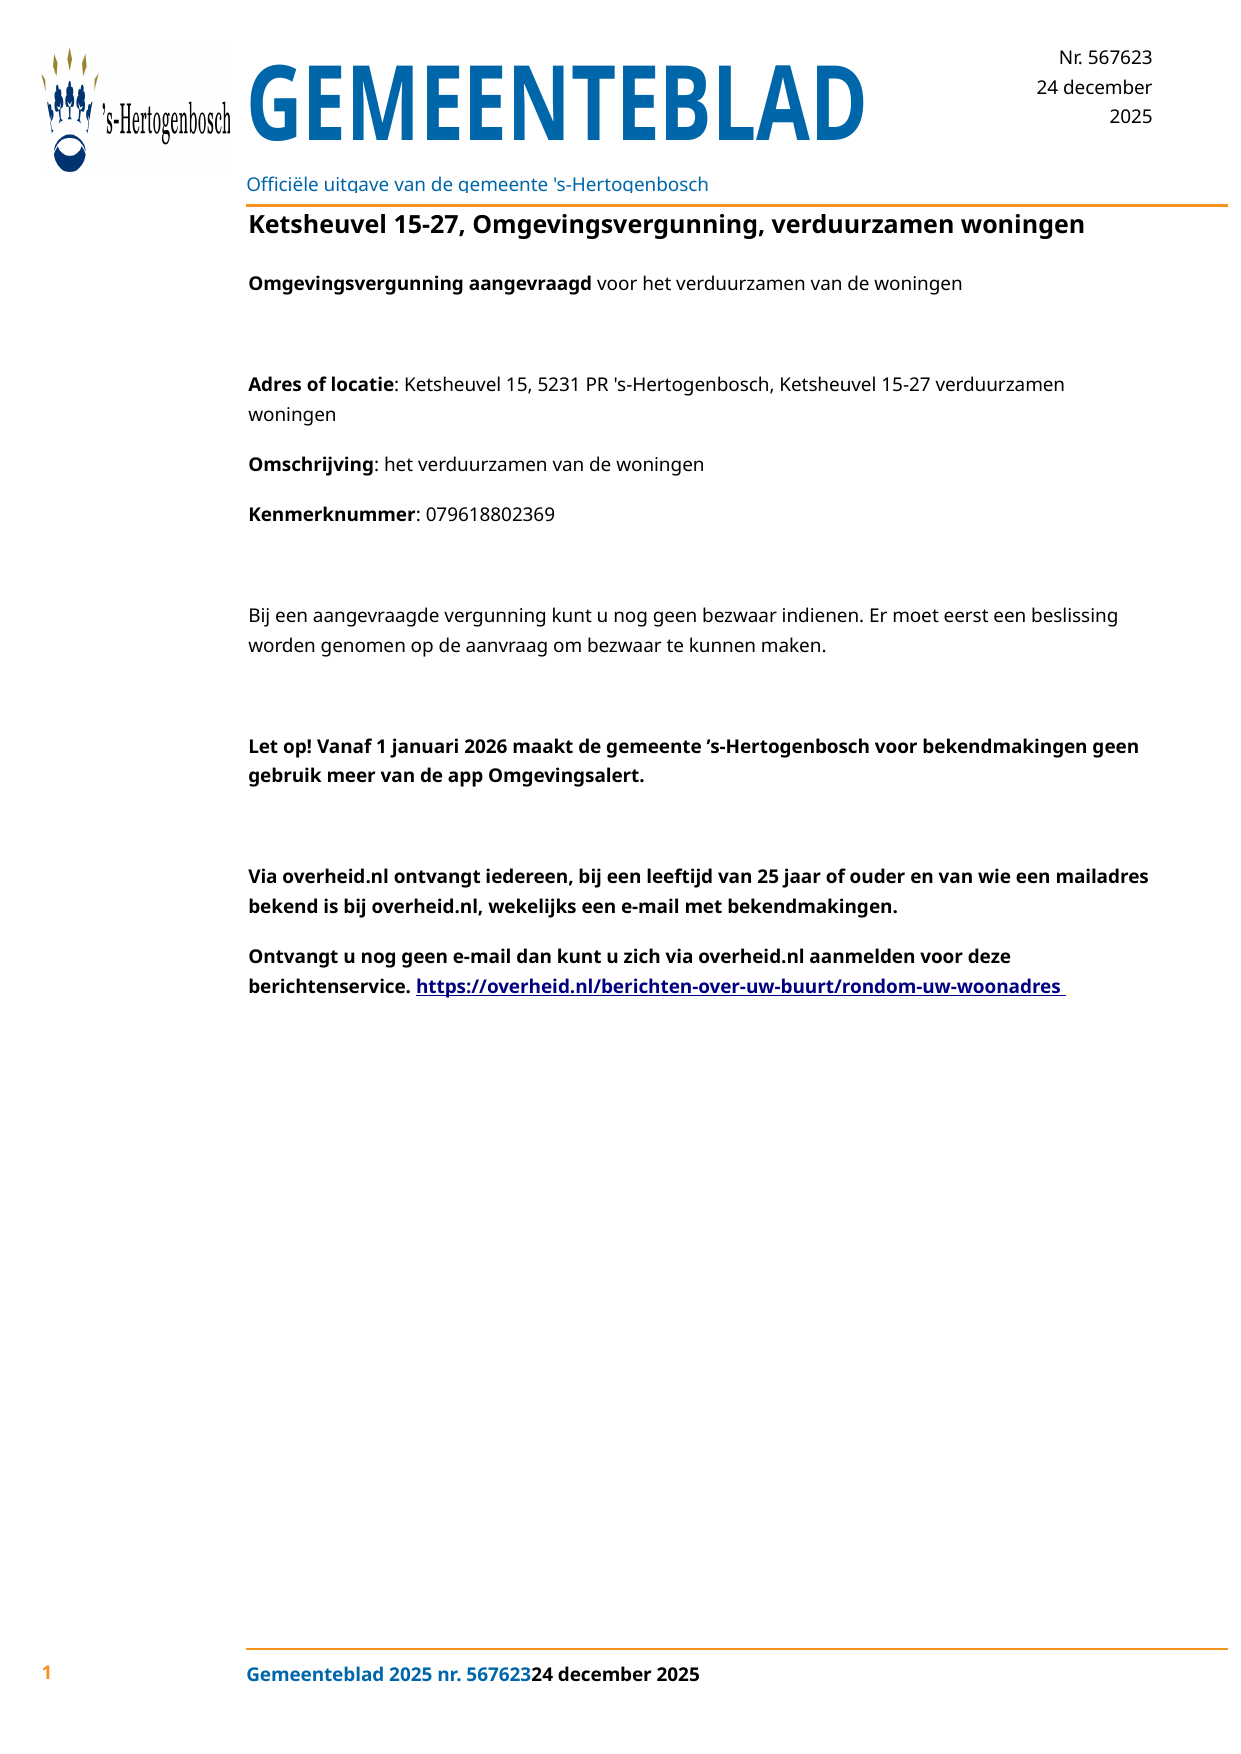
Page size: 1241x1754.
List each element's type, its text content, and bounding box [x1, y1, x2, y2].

text Adres of locatie: Ketsheuvel 15, 5231 PR 's-Hertogenbosch, Ketsheuvel 15-27 verduurzamen woningen [248, 371, 1152, 426]
text Ketsheuvel 15-27, Omgevingsvergunning, verduurzamen woningen [248, 207, 1152, 241]
text Bij een aangevraagde vergunning kunt u nog geen bezwaar indienen. Er moet eerst een beslissing worden genomen op de aanvraag om bezwaar te kunnen maken. [248, 602, 1152, 658]
text Omschrijving: het verduurzamen van de woningen [248, 451, 1152, 477]
text Kenmerknummer: 079618802369 [248, 502, 1152, 527]
picture [41, 47, 231, 172]
text Ontvangt u nog geen e-mail dan kunt u zich via overheid.nl aanmelden voor deze berichtenservice. https://overheid.nl/berichten-over-uw-buurt/rondom-uw-woonadres [248, 943, 1152, 998]
text Via overheid.nl ontvangt iedereen, bij een leeftijd van 25 jaar of ouder en van wie een mailadres bekend is bij overheid.nl, wekelijks een e-mail met bekendmakingen. [248, 863, 1152, 918]
text Omgevingsvergunning aangevraagd voor het verduurzamen van de woningen [248, 270, 1152, 296]
text Let op! Vanaf 1 januari 2026 maakt de gemeente ’s-Hertogenbosch voor bekendmakingen geen gebruik meer van de app Omgevingsalert. [248, 733, 1152, 788]
